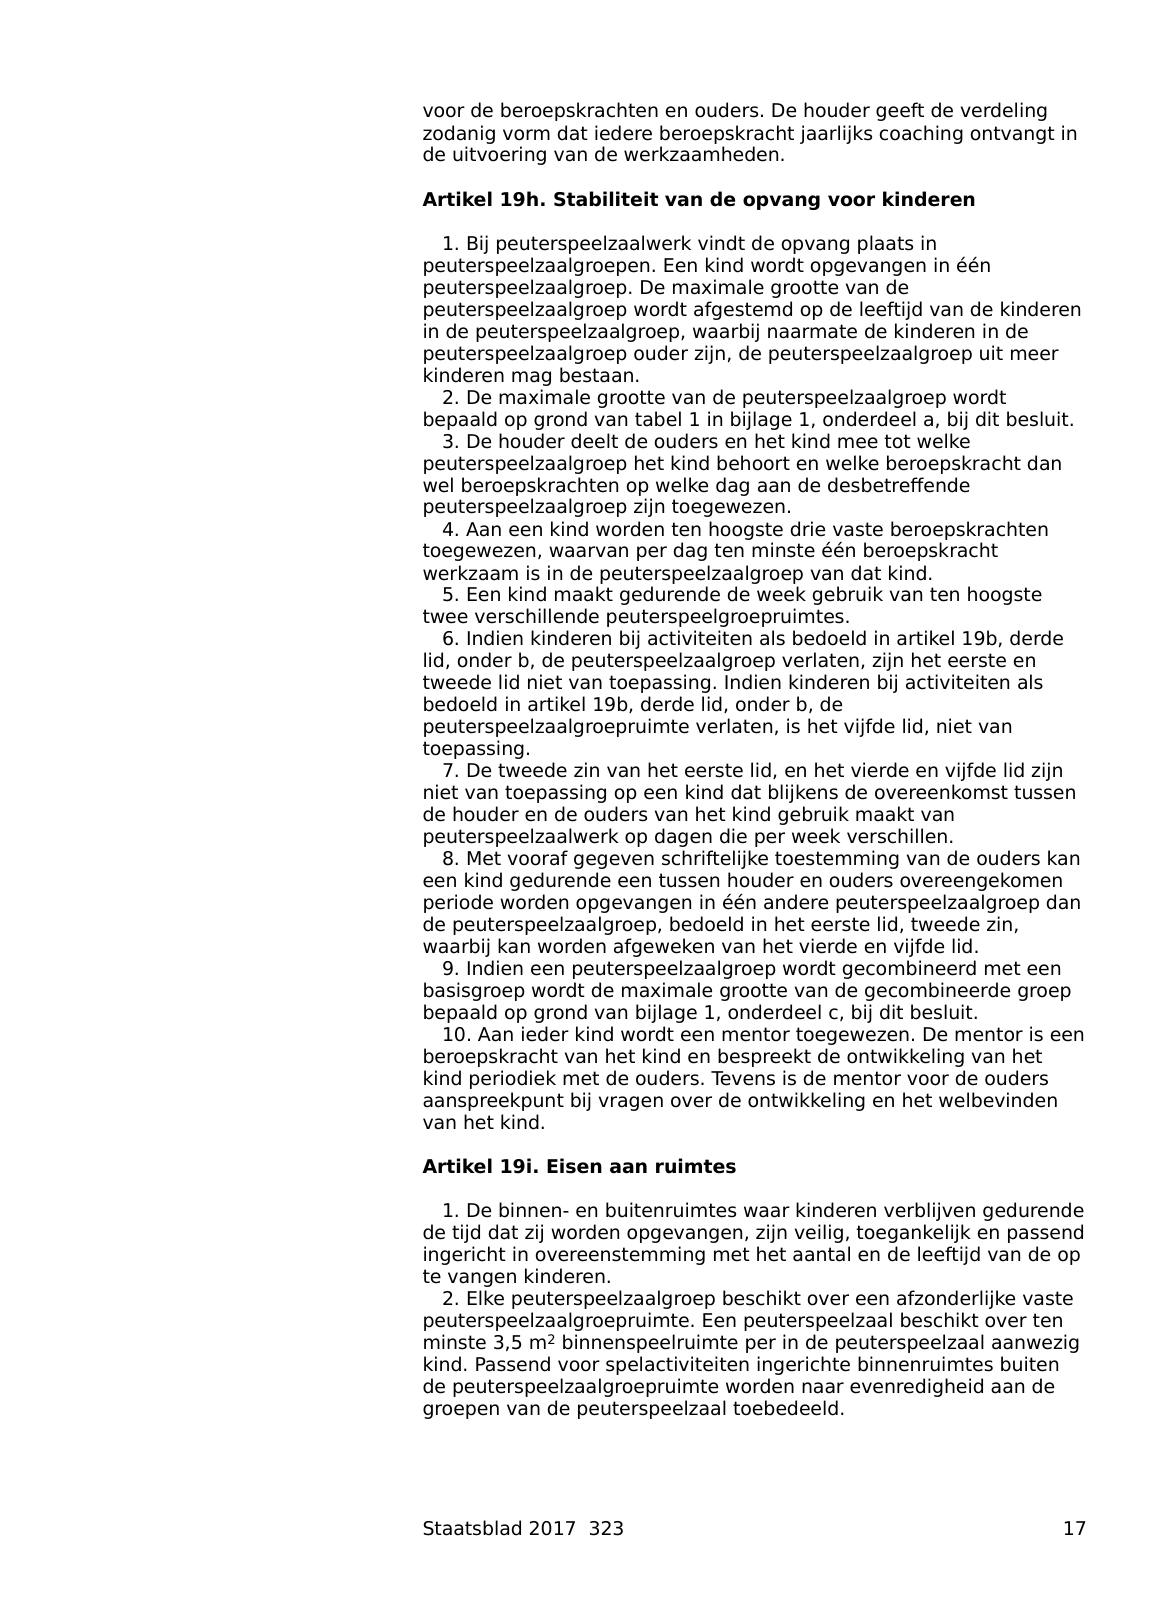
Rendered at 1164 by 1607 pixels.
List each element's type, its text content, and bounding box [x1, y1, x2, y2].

text 4. Aan een kind worden ten hoogste drie vaste beroepskrachten toegewezen, waarvan per dag ten minste één beroepskracht werkzaam is in de peuterspeelzaalgroep van dat kind. [422, 518, 1087, 584]
text 9. Indien een peuterspeelzaalgroep wordt gecombineerd met een basisgroep wordt de maximale grootte van de gecombineerde groep bepaald op grond van bijlage 1, onderdeel c, bij dit besluit. [422, 958, 1087, 1024]
text 5. Een kind maakt gedurende de week gebruik van ten hoogste twee verschillende peuterspeelgroepruimtes. [422, 584, 1087, 628]
subtitle Artikel 19i. Eisen aan ruimtes [422, 1156, 1087, 1178]
text 2. Elke peuterspeelzaalgroep beschikt over een afzonderlijke vaste peuterspeelzaalgroepruimte. Een peuterspeelzaal beschikt over ten minste 3,5 m2 binnenspeelruimte per in de peuterspeelzaal aanwezig kind. Passend voor spelactiviteiten ingerichte binnenruimtes buiten de peuterspeelzaalgroepruimte worden naar evenredigheid aan de groepen van de peuterspeelzaal toebedeeld. [422, 1288, 1087, 1420]
text 6. Indien kinderen bij activiteiten als bedoeld in artikel 19b, derde lid, onder b, de peuterspeelzaalgroep verlaten, zijn het eerste en tweede lid niet van toepassing. Indien kinderen bij activiteiten als bedoeld in artikel 19b, derde lid, onder b, de peuterspeelzaalgroepruimte verlaten, is het vijfde lid, niet van toepassing. [422, 628, 1087, 760]
text 1. Bij peuterspeelzaalwerk vindt de opvang plaats in peuterspeelzaalgroepen. Een kind wordt opgevangen in één peuterspeelzaalgroep. De maximale grootte van de peuterspeelzaalgroep wordt afgestemd op de leeftijd van de kinderen in de peuterspeelzaalgroep, waarbij naarmate de kinderen in de peuterspeelzaalgroep ouder zijn, de peuterspeelzaalgroep uit meer kinderen mag bestaan. [422, 233, 1087, 387]
text 3. De houder deelt de ouders en het kind mee tot welke peuterspeelzaalgroep het kind behoort en welke beroepskracht dan wel beroepskrachten op welke dag aan de desbetreffende peuterspeelzaalgroep zijn toegewezen. [422, 431, 1087, 518]
text 10. Aan ieder kind wordt een mentor toegewezen. De mentor is een beroepskracht van het kind en bespreekt de ontwikkeling van het kind periodiek met de ouders. Tevens is de mentor voor de ouders aanspreekpunt bij vragen over de ontwikkeling en het welbevinden van het kind. [422, 1024, 1087, 1134]
text voor de beroepskrachten en ouders. De houder geeft de verdeling zodanig vorm dat iedere beroepskracht jaarlijks coaching ontvangt in de uitvoering van de werkzaamheden. [422, 100, 1087, 166]
text 8. Met vooraf gegeven schriftelijke toestemming van de ouders kan een kind gedurende een tussen houder en ouders overeengekomen periode worden opgevangen in één andere peuterspeelzaalgroep dan de peuterspeelzaalgroep, bedoeld in het eerste lid, tweede zin, waarbij kan worden afgeweken van het vierde en vijfde lid. [422, 848, 1087, 958]
text 7. De tweede zin van het eerste lid, en het vierde en vijfde lid zijn niet van toepassing op een kind dat blijkens de overeenkomst tussen de houder en de ouders van het kind gebruik maakt van peuterspeelzaalwerk op dagen die per week verschillen. [422, 760, 1087, 848]
text 1. De binnen- en buitenruimtes waar kinderen verblijven gedurende de tijd dat zij worden opgevangen, zijn veilig, toegankelijk en passend ingericht in overeenstemming met het aantal en de leeftijd van de op te vangen kinderen. [422, 1200, 1087, 1288]
text 2. De maximale grootte van de peuterspeelzaalgroep wordt bepaald op grond van tabel 1 in bijlage 1, onderdeel a, bij dit besluit. [422, 387, 1087, 431]
subtitle Artikel 19h. Stabiliteit van de opvang voor kinderen [422, 188, 1087, 211]
